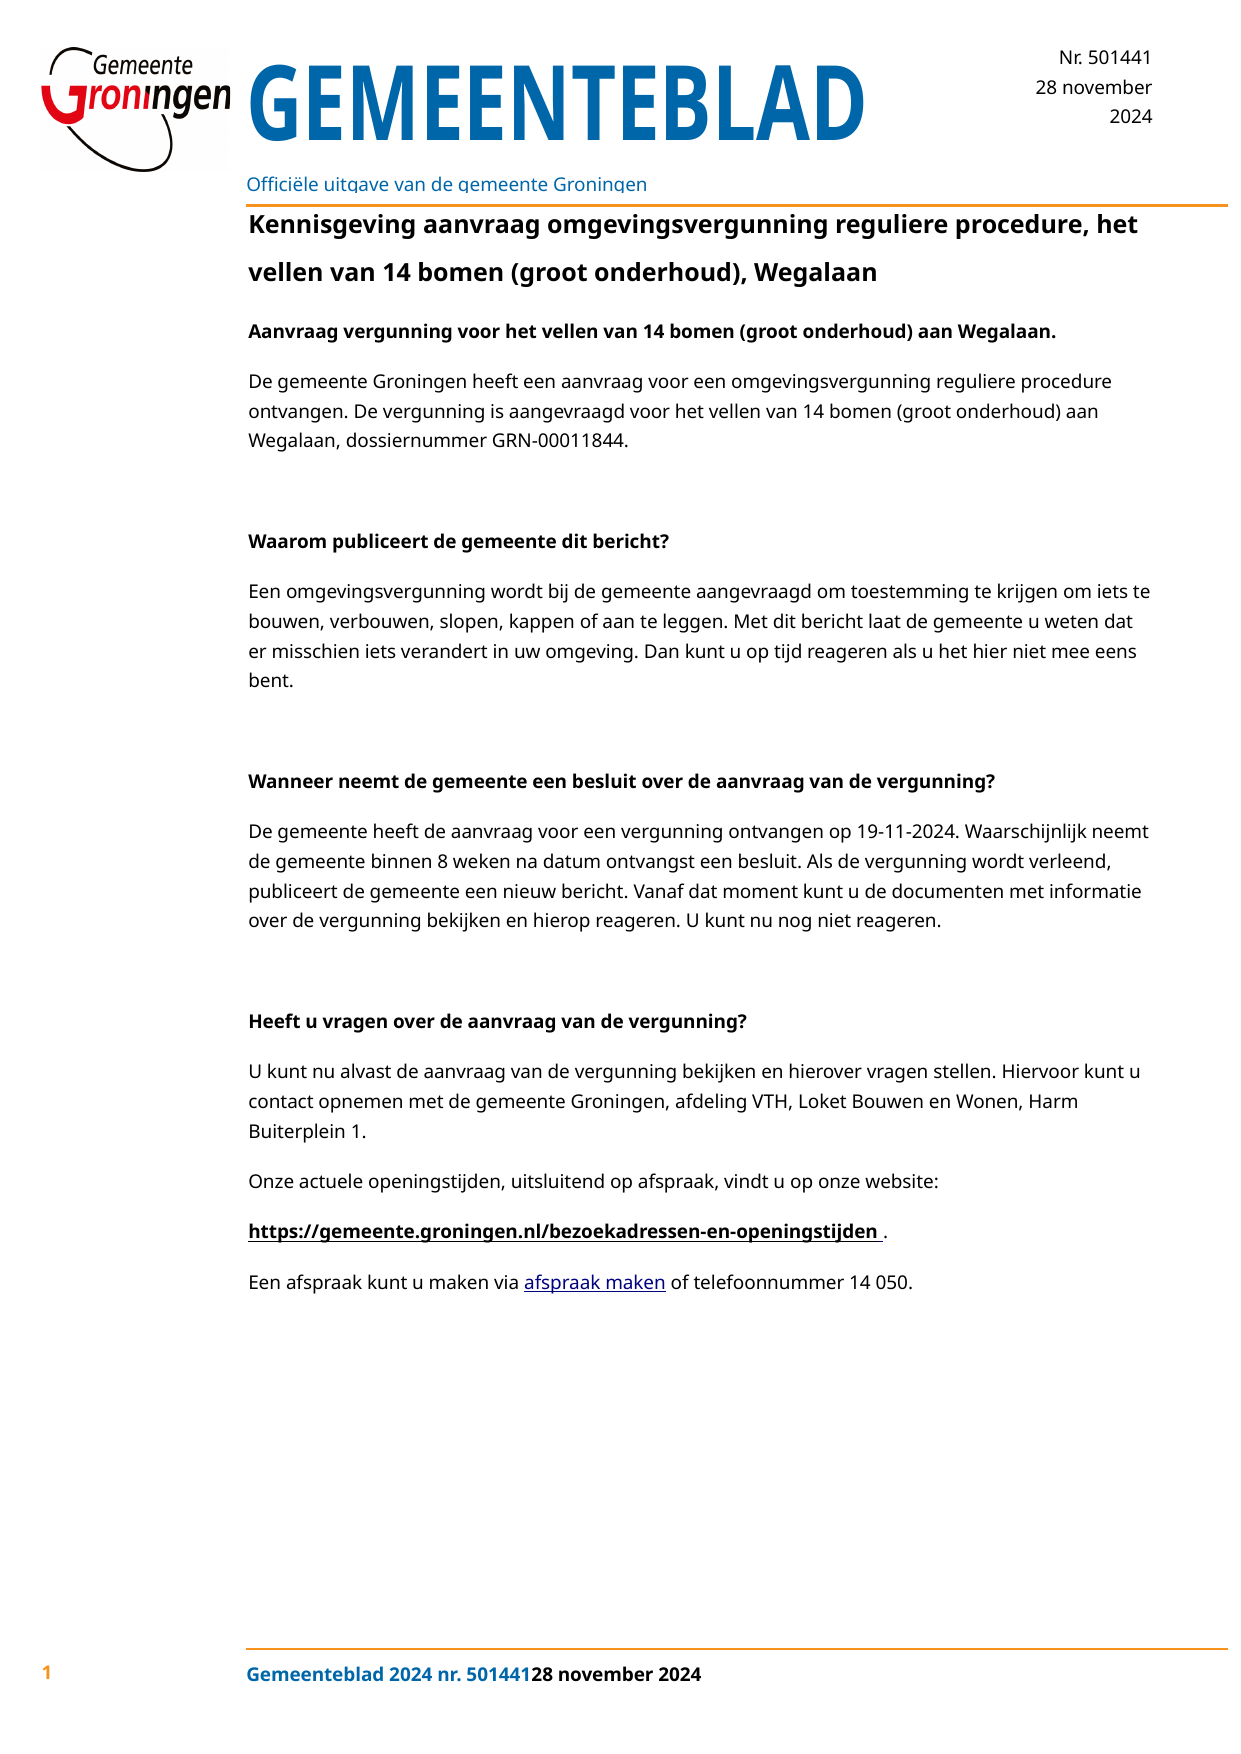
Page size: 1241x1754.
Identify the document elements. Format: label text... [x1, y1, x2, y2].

text Een afspraak kunt u maken via afspraak maken of telefoonnummer 14 050. [248, 1269, 1152, 1295]
picture [41, 47, 231, 172]
text Waarom publiceert de gemeente dit bericht? [248, 528, 1152, 554]
text Een omgevingsvergunning wordt bij de gemeente aangevraagd om toestemming te krijgen om iets te bouwen, verbouwen, slopen, kappen of aan te leggen. Met dit bericht laat de gemeente u weten dat er misschien iets verandert in uw omgeving. Dan kunt u op tijd reageren als u het hier niet mee eens bent. [248, 579, 1152, 693]
text Wanneer neemt de gemeente een besluit over de aanvraag van de vergunning? [248, 768, 1152, 794]
text De gemeente Groningen heeft een aanvraag voor een omgevingsvergunning reguliere procedure ontvangen. De vergunning is aangevraagd voor het vellen van 14 bomen (groot onderhoud) aan Wegalaan, dossiernummer GRN-00011844. [248, 368, 1152, 453]
text Aanvraag vergunning voor het vellen van 14 bomen (groot onderhoud) aan Wegalaan. [248, 318, 1152, 344]
text https://gemeente.groningen.nl/bezoekadressen-en-openingstijden . [248, 1219, 1152, 1244]
text Onze actuele openingstijden, uitsluitend op afspraak, vindt u op onze website: [248, 1168, 1152, 1194]
text Heeft u vragen over de aanvraag van de vergunning? [248, 1008, 1152, 1034]
text Kennisgeving aanvraag omgevingsvergunning reguliere procedure, het vellen van 14 bomen (groot onderhoud), Wegalaan [248, 207, 1152, 288]
text U kunt nu alvast de aanvraag van de vergunning bekijken en hierover vragen stellen. Hiervoor kunt u contact opnemen met de gemeente Groningen, afdeling VTH, Loket Bouwen en Wonen, Harm Buiterplein 1. [248, 1059, 1152, 1144]
text De gemeente heeft de aanvraag voor een vergunning ontvangen op 19-11-2024. Waarschijnlijk neemt de gemeente binnen 8 weken na datum ontvangst een besluit. Als de vergunning wordt verleend, publiceert de gemeente een nieuw bericht. Vanaf dat moment kunt u de documenten met informatie over de vergunning bekijken en hierop reageren. U kunt nu nog niet reageren. [248, 819, 1152, 933]
